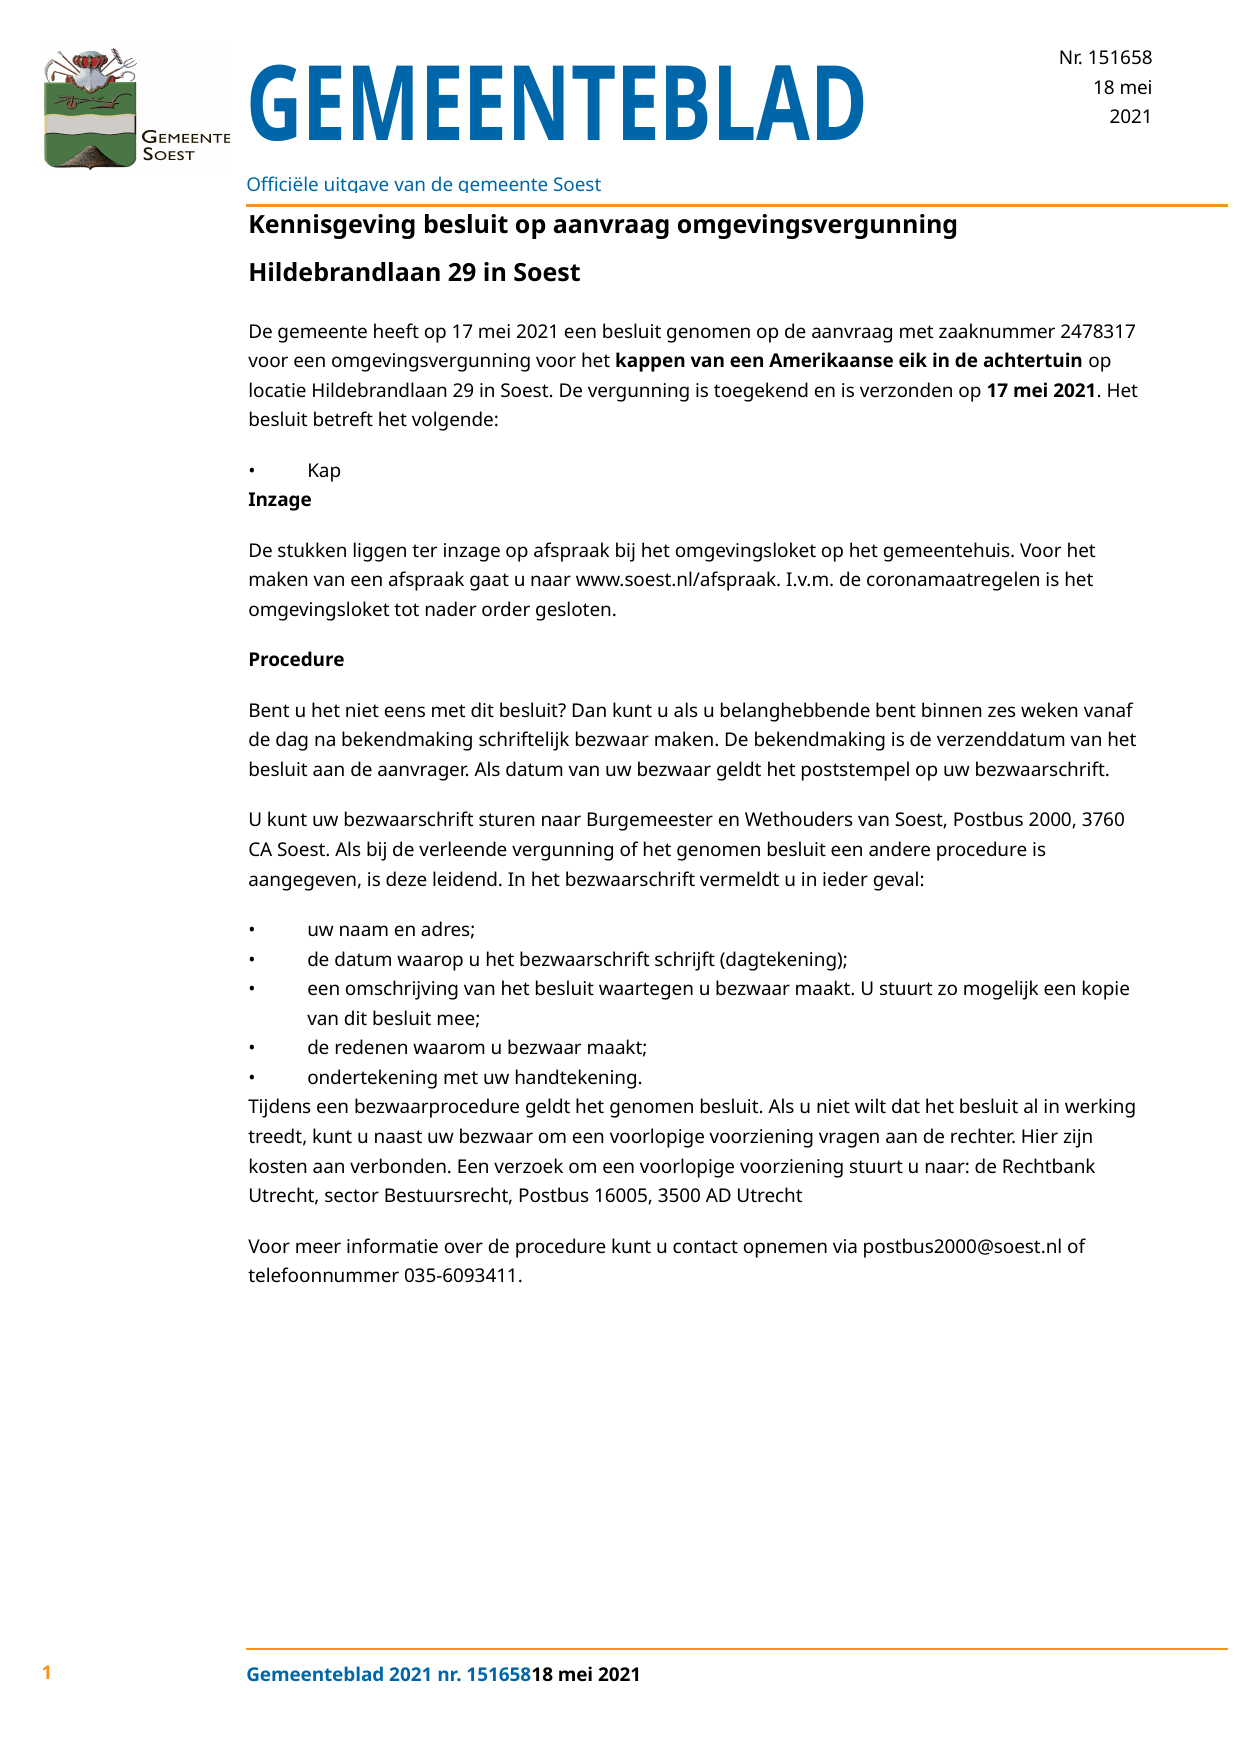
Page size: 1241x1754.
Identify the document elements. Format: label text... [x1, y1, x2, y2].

text U kunt uw bezwaarschrift sturen naar Burgemeester en Wethouders van Soest, Postbus 2000, 3760 CA Soest. Als bij de verleende vergunning of het genomen besluit een andere procedure is aangegeven, is deze leidend. In het bezwaarschrift vermeldt u in ieder geval: [248, 807, 1152, 892]
text Kennisgeving besluit op aanvraag omgevingsvergunning Hildebrandlaan 29 in Soest [248, 207, 1152, 288]
text Procedure [248, 647, 1152, 672]
list de datum waarop u het bezwaarschrift schrijft (dagtekening); [248, 946, 1152, 972]
text De gemeente heeft op 17 mei 2021 een besluit genomen op de aanvraag met zaaknummer 2478317 voor een omgevingsvergunning voor het kappen van een Amerikaanse eik in de achtertuin op locatie Hildebrandlaan 29 in Soest. De vergunning is toegekend en is verzonden op 17 mei 2021. Het besluit betreft het volgende: [248, 318, 1152, 432]
list uw naam en adres; [248, 916, 1152, 942]
picture [41, 47, 231, 172]
text Inzage [248, 487, 1152, 512]
list Kap [248, 457, 1152, 483]
text De stukken liggen ter inzage op afspraak bij het omgevingsloket op het gemeentehuis. Voor het maken van een afspraak gaat u naar www.soest.nl/afspraak. I.v.m. de coronamaatregelen is het omgevingsloket tot nader order gesloten. [248, 537, 1152, 622]
list ondertekening met uw handtekening. [248, 1064, 1152, 1090]
text Tijdens een bezwaarprocedure geldt het genomen besluit. Als u niet wilt dat het besluit al in werking treedt, kunt u naast uw bezwaar om een voorlopige voorziening vragen aan de rechter. Hier zijn kosten aan verbonden. Een verzoek om een voorlopige voorziening stuurt u naar: de Rechtbank Utrecht, sector Bestuursrecht, Postbus 16005, 3500 AD Utrecht [248, 1094, 1152, 1208]
text Voor meer informatie over de procedure kunt u contact opnemen via postbus2000@soest.nl of telefoonnummer 035-6093411. [248, 1233, 1152, 1288]
list de redenen waarom u bezwaar maakt; [248, 1034, 1152, 1060]
text Bent u het niet eens met dit besluit? Dan kunt u als u belanghebbende bent binnen zes weken vanaf de dag na bekendmaking schriftelijk bezwaar maken. De bekendmaking is de verzenddatum van het besluit aan de aanvrager. Als datum van uw bezwaar geldt het poststempel op uw bezwaarschrift. [248, 697, 1152, 782]
list een omschrijving van het besluit waartegen u bezwaar maakt. U stuurt zo mogelijk een kopie van dit besluit mee; [248, 975, 1152, 1031]
